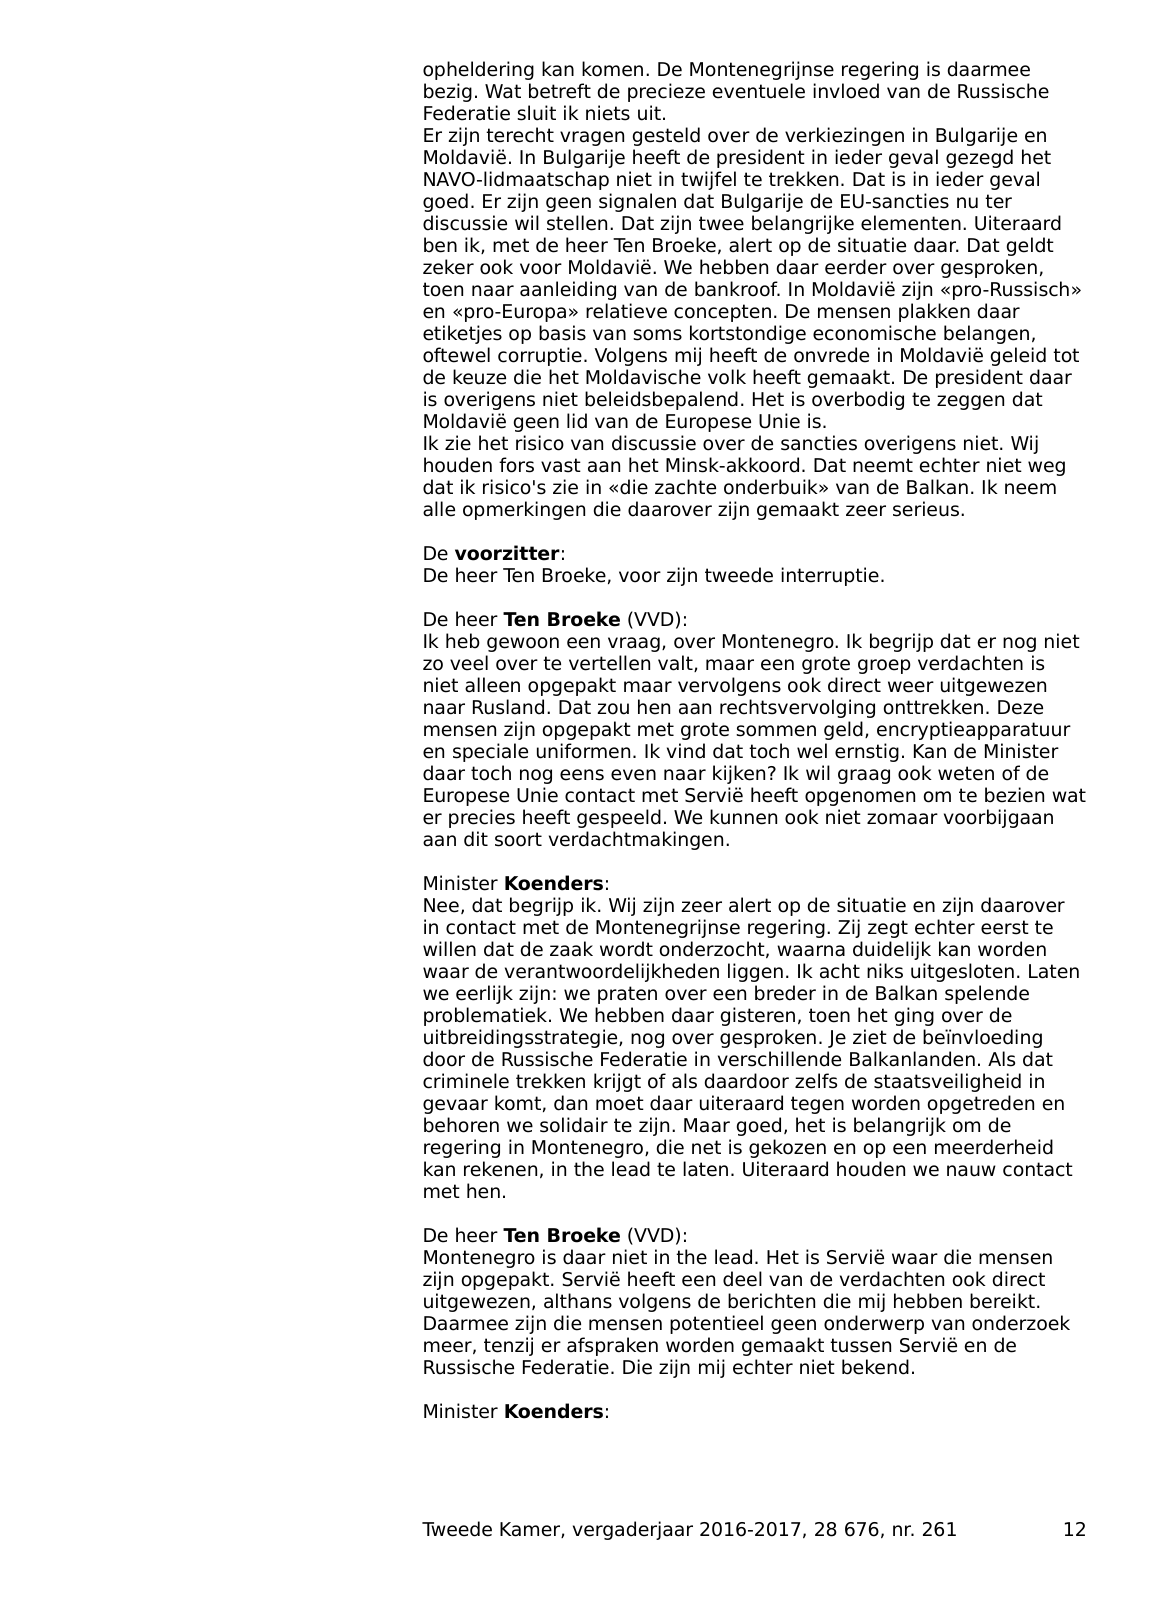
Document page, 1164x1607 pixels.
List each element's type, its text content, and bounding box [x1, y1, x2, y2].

text Minister Koenders: [422, 873, 1087, 895]
text Ik zie het risico van discussie over de sancties overigens niet. Wij houden fors vast aan het Minsk-akkoord. Dat neemt echter niet weg dat ik risico's zie in «die zachte onderbuik» van de Balkan. Ik neem alle opmerkingen die daarover zijn gemaakt zeer serieus. [422, 433, 1087, 521]
text De heer Ten Broeke, voor zijn tweede interruptie. [422, 565, 1087, 587]
text Montenegro is daar niet in the lead. Het is Servië waar die mensen zijn opgepakt. Servië heeft een deel van de verdachten ook direct uitgewezen, althans volgens de berichten die mij hebben bereikt. Daarmee zijn die mensen potentieel geen onderwerp van onderzoek meer, tenzij er afspraken worden gemaakt tussen Servië en de Russische Federatie. Die zijn mij echter niet bekend. [422, 1247, 1087, 1379]
text De heer Ten Broeke (VVD): [422, 609, 1087, 631]
text Minister Koenders: [422, 1401, 1087, 1423]
text De voorzitter: [422, 543, 1087, 565]
text Er zijn terecht vragen gesteld over de verkiezingen in Bulgarije en Moldavië. In Bulgarije heeft de president in ieder geval gezegd het NAVO-lidmaatschap niet in twijfel te trekken. Dat is in ieder geval goed. Er zijn geen signalen dat Bulgarije de EU-sancties nu ter discussie wil stellen. Dat zijn twee belangrijke elementen. Uiteraard ben ik, met de heer Ten Broeke, alert op de situatie daar. Dat geldt zeker ook voor Moldavië. We hebben daar eerder over gesproken, toen naar aanleiding van de bankroof. In Moldavië zijn «pro-Russisch» en «pro-Europa» relatieve concepten. De mensen plakken daar etiketjes op basis van soms kortstondige economische belangen, oftewel corruptie. Volgens mij heeft de onvrede in Moldavië geleid tot de keuze die het Moldavische volk heeft gemaakt. De president daar is overigens niet beleidsbepalend. Het is overbodig te zeggen dat Moldavië geen lid van de Europese Unie is. [422, 125, 1087, 433]
text De heer Ten Broeke (VVD): [422, 1225, 1087, 1247]
text opheldering kan komen. De Montenegrijnse regering is daarmee bezig. Wat betreft de precieze eventuele invloed van de Russische Federatie sluit ik niets uit. [422, 59, 1087, 125]
text Nee, dat begrijp ik. Wij zijn zeer alert op de situatie en zijn daarover in contact met de Montenegrijnse regering. Zij zegt echter eerst te willen dat de zaak wordt onderzocht, waarna duidelijk kan worden waar de verantwoordelijkheden liggen. Ik acht niks uitgesloten. Laten we eerlijk zijn: we praten over een breder in de Balkan spelende problematiek. We hebben daar gisteren, toen het ging over de uitbreidingsstrategie, nog over gesproken. Je ziet de beïnvloeding door de Russische Federatie in verschillende Balkanlanden. Als dat criminele trekken krijgt of als daardoor zelfs de staatsveiligheid in gevaar komt, dan moet daar uiteraard tegen worden opgetreden en behoren we solidair te zijn. Maar goed, het is belangrijk om de regering in Montenegro, die net is gekozen en op een meerderheid kan rekenen, in the lead te laten. Uiteraard houden we nauw contact met hen. [422, 895, 1087, 1203]
text Ik heb gewoon een vraag, over Montenegro. Ik begrijp dat er nog niet zo veel over te vertellen valt, maar een grote groep verdachten is niet alleen opgepakt maar vervolgens ook direct weer uitgewezen naar Rusland. Dat zou hen aan rechtsvervolging onttrekken. Deze mensen zijn opgepakt met grote sommen geld, encryptieapparatuur en speciale uniformen. Ik vind dat toch wel ernstig. Kan de Minister daar toch nog eens even naar kijken? Ik wil graag ook weten of de Europese Unie contact met Servië heeft opgenomen om te bezien wat er precies heeft gespeeld. We kunnen ook niet zomaar voorbijgaan aan dit soort verdachtmakingen. [422, 631, 1087, 851]
